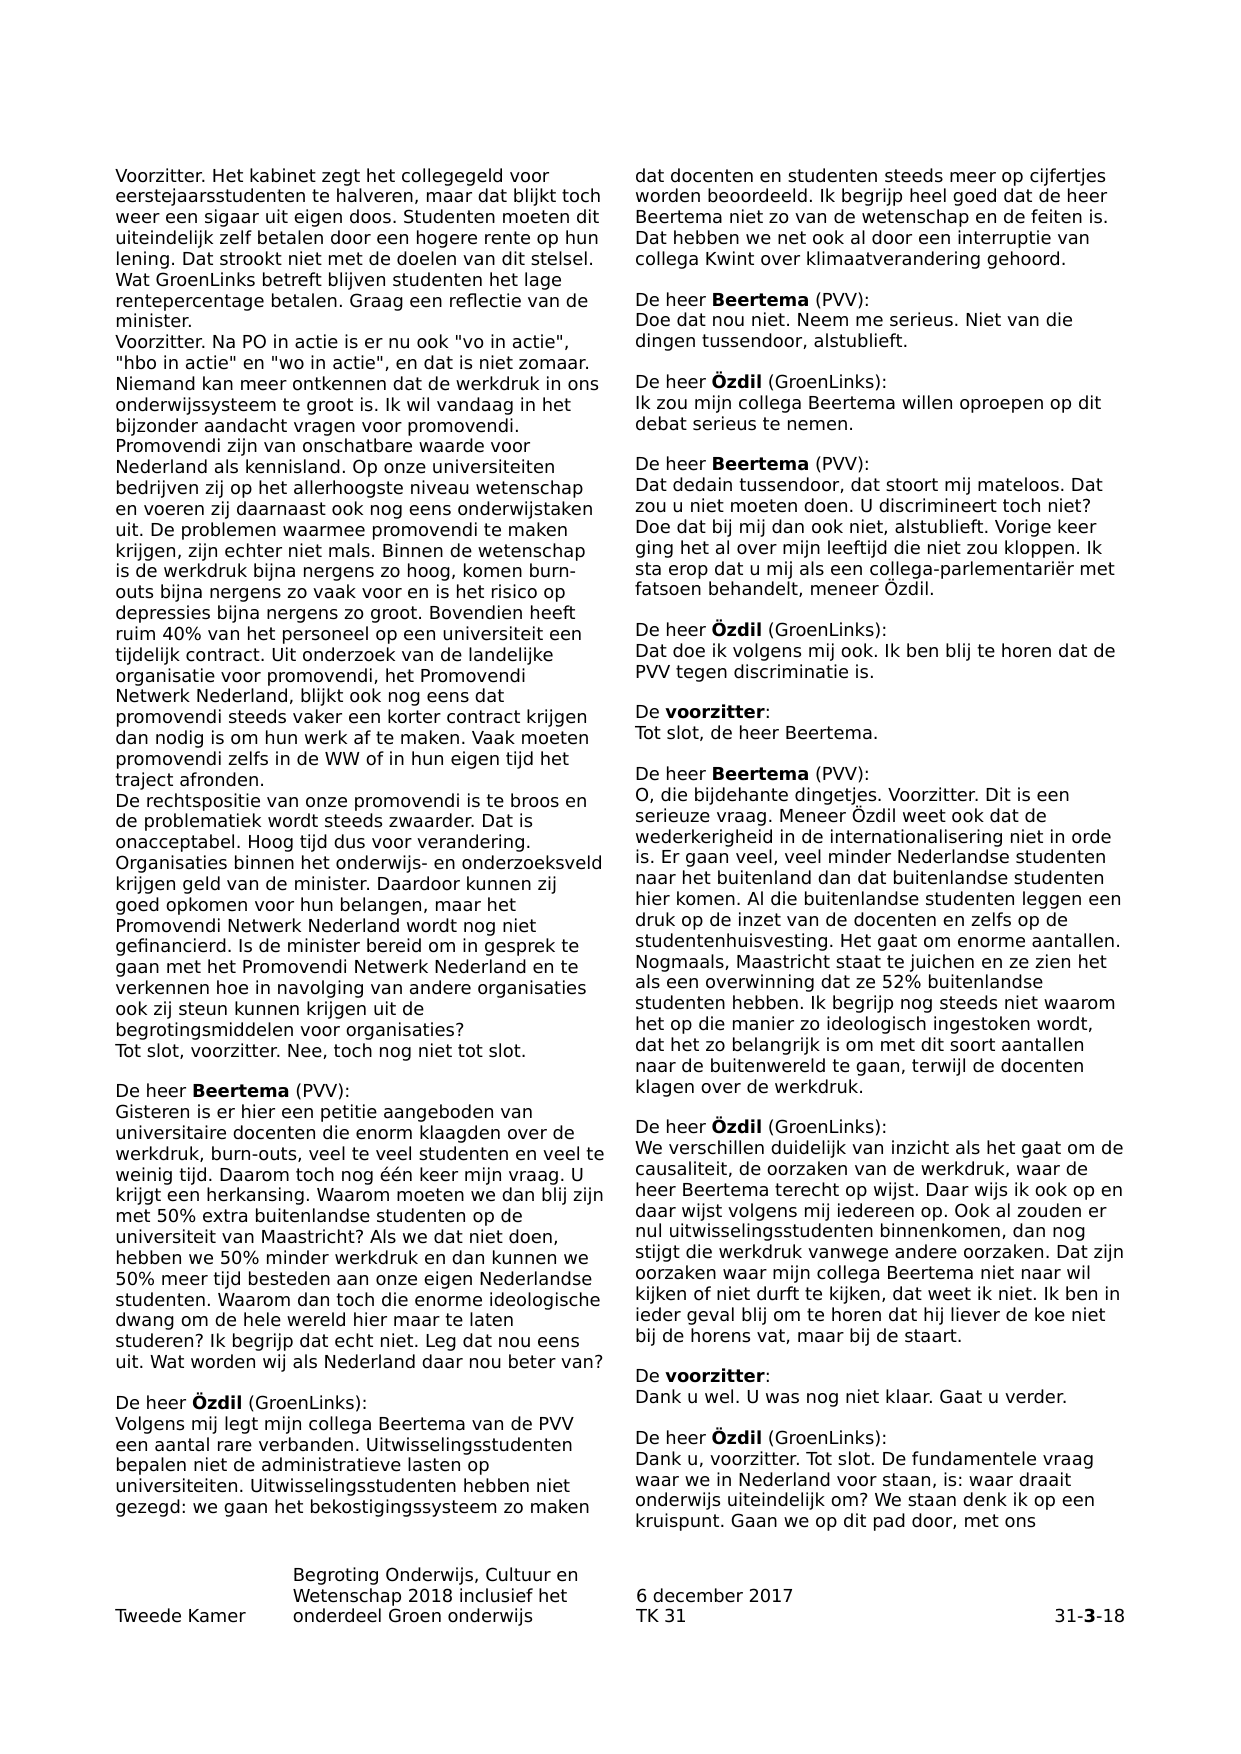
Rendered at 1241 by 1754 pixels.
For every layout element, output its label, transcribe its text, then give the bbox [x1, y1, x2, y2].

text Voorzitter. Na PO in actie is er nu ook "vo in actie", "hbo in actie" en "wo in actie", en dat is niet zomaar. Niemand kan meer ontkennen dat de werkdruk in ons onderwijssysteem te groot is. Ik wil vandaag in het bijzonder aandacht vragen voor promovendi. Promovendi zijn van onschatbare waarde voor Nederland als kennisland. Op onze universiteiten bedrijven zij op het allerhoogste niveau wetenschap en voeren zij daarnaast ook nog eens onderwijstaken uit. De problemen waarmee promovendi te maken krijgen, zijn echter niet mals. Binnen de wetenschap is de werkdruk bijna nergens zo hoog, komen burn-outs bijna nergens zo vaak voor en is het risico op depressies bijna nergens zo groot. Bovendien heeft ruim 40% van het personeel op een universiteit een tijdelijk contract. Uit onderzoek van de landelijke organisatie voor promovendi, het Promovendi Netwerk Nederland, blijkt ook nog eens dat promovendi steeds vaker een korter contract krijgen dan nodig is om hun werk af te maken. Vaak moeten promovendi zelfs in de WW of in hun eigen tijd het traject afronden. [115, 332, 605, 790]
text We verschillen duidelijk van inzicht als het gaat om de causaliteit, de oorzaken van de werkdruk, waar de heer Beertema terecht op wijst. Daar wijs ik ook op en daar wijst volgens mij iedereen op. Ook al zouden er nul uitwisselingsstudenten binnenkomen, dan nog stijgt die werkdruk vanwege andere oorzaken. Dat zijn oorzaken waar mijn collega Beertema niet naar wil kijken of niet durft te kijken, dat weet ik niet. Ik ben in ieder geval blij om te horen dat hij liever de koe niet bij de horens vat, maar bij de staart. [635, 1138, 1125, 1346]
text De heer Özdil (GroenLinks): [635, 1117, 1125, 1138]
text Voorzitter. Het kabinet zegt het collegegeld voor eerstejaarsstudenten te halveren, maar dat blijkt toch weer een sigaar uit eigen doos. Studenten moeten dit uiteindelijk zelf betalen door een hogere rente op hun lening. Dat strookt niet met de doelen van dit stelsel. Wat GroenLinks betreft blijven studenten het lage rentepercentage betalen. Graag een reflectie van de minister. [115, 165, 605, 332]
text De heer Özdil (GroenLinks): [635, 620, 1125, 641]
text Gisteren is er hier een petitie aangeboden van universitaire docenten die enorm klaagden over de werkdruk, burn-outs, veel te veel studenten en veel te weinig tijd. Daarom toch nog één keer mijn vraag. U krijgt een herkansing. Waarom moeten we dan blij zijn met 50% extra buitenlandse studenten op de universiteit van Maastricht? Als we dat niet doen, hebben we 50% minder werkdruk en dan kunnen we 50% meer tijd besteden aan onze eigen Nederlandse studenten. Waarom dan toch die enorme ideologische dwang om de hele wereld hier maar te laten studeren? Ik begrijp dat echt niet. Leg dat nou eens uit. Wat worden wij als Nederland daar nou beter van? [115, 1102, 605, 1373]
text De heer Özdil (GroenLinks): [115, 1393, 605, 1413]
text dat docenten en studenten steeds meer op cijfertjes worden beoordeeld. Ik begrijp heel goed dat de heer Beertema niet zo van de wetenschap en de feiten is. Dat hebben we net ook al door een interruptie van collega Kwint over klimaatverandering gehoord. [635, 165, 1125, 269]
text De voorzitter: [635, 702, 1125, 723]
text Volgens mij legt mijn collega Beertema van de PVV een aantal rare verbanden. Uitwisselingsstudenten bepalen niet de administratieve lasten op universiteiten. Uitwisselingsstudenten hebben niet gezegd: we gaan het bekostigingssysteem zo maken [115, 1413, 605, 1518]
text O, die bijdehante dingetjes. Voorzitter. Dit is een serieuze vraag. Meneer Özdil weet ook dat de wederkerigheid in de internationalisering niet in orde is. Er gaan veel, veel minder Nederlandse studenten naar het buitenland dan dat buitenlandse studenten hier komen. Al die buitenlandse studenten leggen een druk op de inzet van de docenten en zelfs op de studentenhuisvesting. Het gaat om enorme aantallen. Nogmaals, Maastricht staat te juichen en ze zien het als een overwinning dat ze 52% buitenlandse studenten hebben. Ik begrijp nog steeds niet waarom het op die manier zo ideologisch ingestoken wordt, dat het zo belangrijk is om met dit soort aantallen naar de buitenwereld te gaan, terwijl de docenten klagen over de werkdruk. [635, 785, 1125, 1097]
text De heer Beertema (PVV): [635, 454, 1125, 475]
text Dat doe ik volgens mij ook. Ik ben blij te horen dat de PVV tegen discriminatie is. [635, 641, 1125, 682]
text Doe dat nou niet. Neem me serieus. Niet van die dingen tussendoor, alstublieft. [635, 310, 1125, 352]
text Dank u, voorzitter. Tot slot. De fundamentele vraag waar we in Nederland voor staan, is: waar draait onderwijs uiteindelijk om? We staan denk ik op een kruispunt. Gaan we op dit pad door, met ons [635, 1448, 1125, 1532]
text Ik zou mijn collega Beertema willen oproepen op dit debat serieus te nemen. [635, 393, 1125, 434]
text Dank u wel. U was nog niet klaar. Gaat u verder. [635, 1387, 1125, 1408]
text De rechtspositie van onze promovendi is te broos en de problematiek wordt steeds zwaarder. Dat is onacceptabel. Hoog tijd dus voor verandering. Organisaties binnen het onderwijs- en onderzoeksveld krijgen geld van de minister. Daardoor kunnen zij goed opkomen voor hun belangen, maar het Promovendi Netwerk Nederland wordt nog niet gefinancierd. Is de minister bereid om in gesprek te gaan met het Promovendi Netwerk Nederland en te verkennen hoe in navolging van andere organisaties ook zij steun kunnen krijgen uit de begrotingsmiddelen voor organisaties? [115, 790, 605, 1040]
text Tot slot, voorzitter. Nee, toch nog niet tot slot. [115, 1040, 605, 1061]
text De voorzitter: [635, 1366, 1125, 1387]
text De heer Beertema (PVV): [115, 1081, 605, 1102]
text De heer Özdil (GroenLinks): [635, 1428, 1125, 1448]
text Dat dedain tussendoor, dat stoort mij mateloos. Dat zou u niet moeten doen. U discrimineert toch niet? Doe dat bij mij dan ook niet, alstublieft. Vorige keer ging het al over mijn leeftijd die niet zou kloppen. Ik sta erop dat u mij als een collega-parlementariër met fatsoen behandelt, meneer Özdil. [635, 475, 1125, 600]
text De heer Beertema (PVV): [635, 764, 1125, 785]
text Tot slot, de heer Beertema. [635, 723, 1125, 744]
text De heer Özdil (GroenLinks): [635, 372, 1125, 393]
text De heer Beertema (PVV): [635, 289, 1125, 310]
